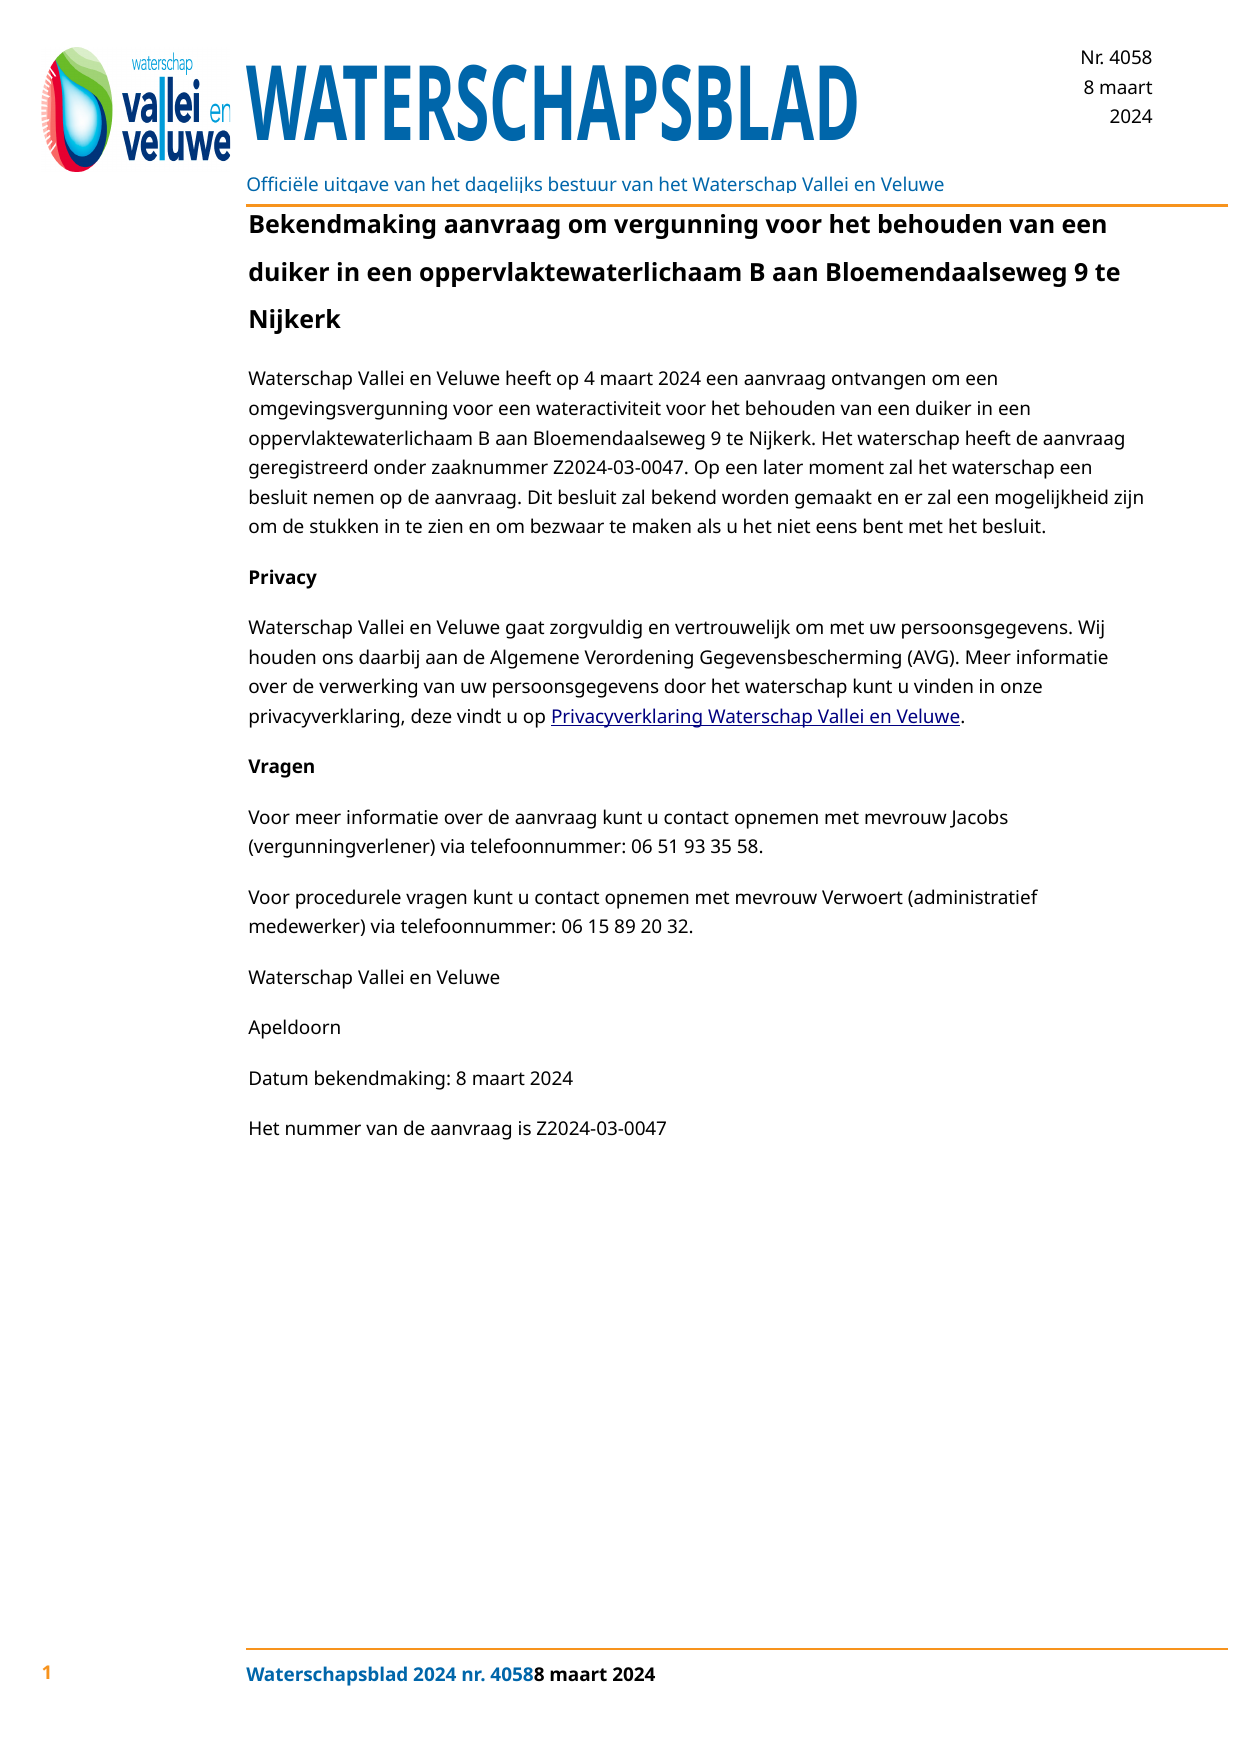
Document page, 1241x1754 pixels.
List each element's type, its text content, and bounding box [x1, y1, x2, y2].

text Apeldoorn [248, 1014, 1152, 1040]
text Bekendmaking aanvraag om vergunning voor het behouden van een duiker in een oppervlaktewaterlichaam B aan Bloemendaalseweg 9 te Nijkerk [248, 207, 1152, 336]
text Privacy [248, 564, 1152, 589]
text Waterschap Vallei en Veluwe [248, 964, 1152, 989]
text Vragen [248, 753, 1152, 779]
picture [41, 47, 231, 172]
text Het nummer van de aanvraag is Z2024-03-0047 [248, 1115, 1152, 1141]
text Voor meer informatie over de aanvraag kunt u contact opnemen met mevrouw Jacobs (vergunningverlener) via telefoonnummer: 06 51 93 35 58. [248, 804, 1152, 859]
text Waterschap Vallei en Veluwe gaat zorgvuldig en vertrouwelijk om met uw persoonsgegevens. Wij houden ons daarbij aan de Algemene Verordening Gegevensbescherming (AVG). Meer informatie over de verwerking van uw persoonsgegevens door het waterschap kunt u vinden in onze privacyverklaring, deze vindt u op Privacyverklaring Waterschap Vallei en Veluwe. [248, 614, 1152, 729]
text Voor procedurele vragen kunt u contact opnemen met mevrouw Verwoert (administratief medewerker) via telefoonnummer: 06 15 89 20 32. [248, 884, 1152, 939]
text Waterschap Vallei en Veluwe heeft op 4 maart 2024 een aanvraag ontvangen om een omgevingsvergunning voor een wateractiviteit voor het behouden van een duiker in een oppervlaktewaterlichaam B aan Bloemendaalseweg 9 te Nijkerk. Het waterschap heeft de aanvraag geregistreerd onder zaaknummer Z2024-03-0047. Op een later moment zal het waterschap een besluit nemen op de aanvraag. Dit besluit zal bekend worden gemaakt en er zal een mogelijkheid zijn om de stukken in te zien en om bezwaar te maken als u het niet eens bent met het besluit. [248, 366, 1152, 539]
text Datum bekendmaking: 8 maart 2024 [248, 1065, 1152, 1090]
